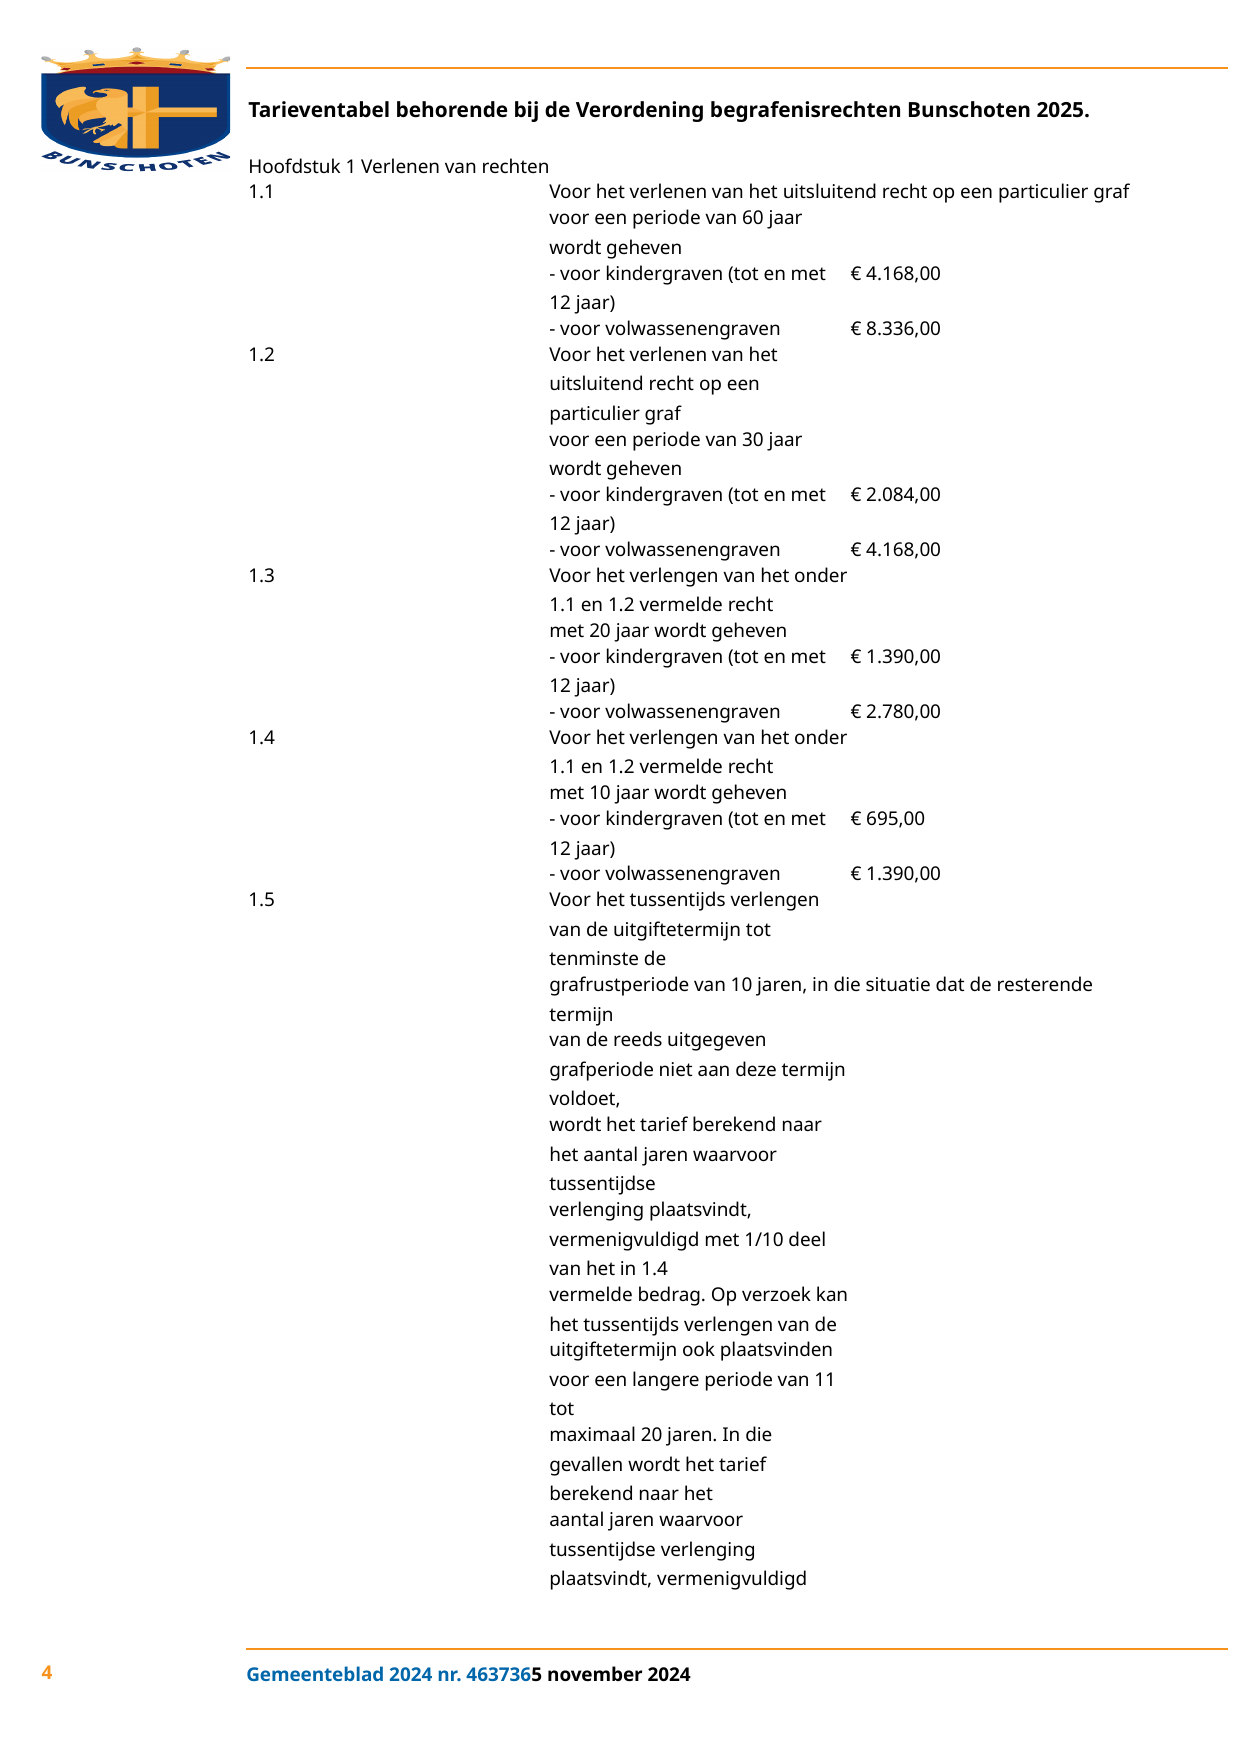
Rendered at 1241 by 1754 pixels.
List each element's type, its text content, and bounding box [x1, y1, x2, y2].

table_cell [248, 780, 549, 805]
table_cell [850, 1026, 1152, 1111]
table_cell [850, 780, 1152, 805]
table_cell [248, 1196, 549, 1281]
table_cell Voor het verlenen van het uitsluitend recht op een particulier graf [549, 341, 850, 426]
table_cell - voor volwassenengraven [549, 861, 850, 886]
table_cell [248, 699, 549, 724]
table_cell € 2.084,00 [850, 481, 1152, 536]
table_cell met 10 jaar wordt geheven [549, 780, 850, 805]
table_cell [850, 724, 1152, 779]
table_cell - voor kindergraven (tot en met 12 jaar) [549, 643, 850, 698]
table_cell € 2.780,00 [850, 699, 1152, 724]
table_cell - voor kindergraven (tot en met 12 jaar) [549, 481, 850, 536]
table_cell [248, 205, 549, 260]
table_cell aantal jaren waarvoor tussentijdse verlenging plaatsvindt, vermenigvuldigd [549, 1506, 850, 1591]
table_cell [248, 1506, 549, 1591]
table_cell € 695,00 [850, 805, 1152, 861]
table_cell vermelde bedrag. Op verzoek kan het tussentijds verlengen van de [549, 1281, 850, 1336]
table_cell [850, 1196, 1152, 1281]
table_cell 1.1 [248, 179, 549, 204]
table_cell [850, 1421, 1152, 1506]
table_cell [248, 1281, 549, 1336]
table_cell - voor volwassenengraven [549, 699, 850, 724]
table_cell 1.2 [248, 341, 549, 426]
table_cell € 4.168,00 [850, 260, 1152, 315]
table_cell [850, 618, 1152, 643]
table_cell [248, 618, 549, 643]
table_cell [850, 1336, 1152, 1421]
table_cell voor een periode van 30 jaar wordt geheven [549, 426, 850, 481]
table_cell Voor het verlenen van het uitsluitend recht op een particulier graf [549, 179, 1152, 204]
table_cell uitgiftetermijn ook plaatsvinden voor een langere periode van 11 tot [549, 1336, 850, 1421]
table_cell verlenging plaatsvindt, vermenigvuldigd met 1/10 deel van het in 1.4 [549, 1196, 850, 1281]
table_cell € 4.168,00 [850, 536, 1152, 562]
picture [41, 47, 231, 172]
table_cell [850, 205, 1152, 260]
table_cell Voor het verlengen van het onder 1.1 en 1.2 vermelde recht [549, 562, 850, 617]
table_cell [850, 562, 1152, 617]
table_cell voor een periode van 60 jaar wordt geheven [549, 205, 850, 260]
table_cell [850, 1111, 1152, 1196]
table_cell [248, 260, 549, 315]
table_cell 1.5 [248, 886, 549, 971]
text Tarieventabel behorende bij de Verordening begrafenisrechten Bunschoten 2025. [248, 95, 1152, 123]
table_cell [850, 1506, 1152, 1591]
table_cell Voor het verlengen van het onder 1.1 en 1.2 vermelde recht [549, 724, 850, 779]
table_cell [248, 1421, 549, 1506]
table_cell [248, 1111, 549, 1196]
table_cell [248, 861, 549, 886]
table_cell maximaal 20 jaren. In die gevallen wordt het tarief berekend naar het [549, 1421, 850, 1506]
table_cell [850, 426, 1152, 481]
table_cell wordt het tarief berekend naar het aantal jaren waarvoor tussentijdse [549, 1111, 850, 1196]
table_cell 1.4 [248, 724, 549, 779]
table_cell [248, 1336, 549, 1421]
table_cell met 20 jaar wordt geheven [549, 618, 850, 643]
table_cell - voor kindergraven (tot en met 12 jaar) [549, 260, 850, 315]
table_cell 1.3 [248, 562, 549, 617]
table_cell € 8.336,00 [850, 315, 1152, 341]
table_cell [248, 426, 549, 481]
table_cell Voor het tussentijds verlengen van de uitgiftetermijn tot tenminste de [549, 886, 850, 971]
table_header Hoofdstuk 1 Verlenen van rechten [248, 153, 850, 179]
table_cell [248, 805, 549, 861]
table_cell [248, 971, 549, 1026]
table_cell [248, 536, 549, 562]
table_cell [248, 481, 549, 536]
table_cell € 1.390,00 [850, 861, 1152, 886]
table_cell [850, 1281, 1152, 1336]
table_cell van de reeds uitgegeven grafperiode niet aan deze termijn voldoet, [549, 1026, 850, 1111]
table_cell grafrustperiode van 10 jaren, in die situatie dat de resterende termijn [549, 971, 1152, 1026]
table_cell [248, 315, 549, 341]
table_cell [248, 1026, 549, 1111]
table_cell [850, 341, 1152, 426]
table_cell - voor volwassenengraven [549, 536, 850, 562]
table_cell - voor kindergraven (tot en met 12 jaar) [549, 805, 850, 861]
table_cell [248, 643, 549, 698]
table_cell [850, 886, 1152, 971]
table_cell - voor volwassenengraven [549, 315, 850, 341]
table_header [850, 153, 1152, 179]
table_cell € 1.390,00 [850, 643, 1152, 698]
